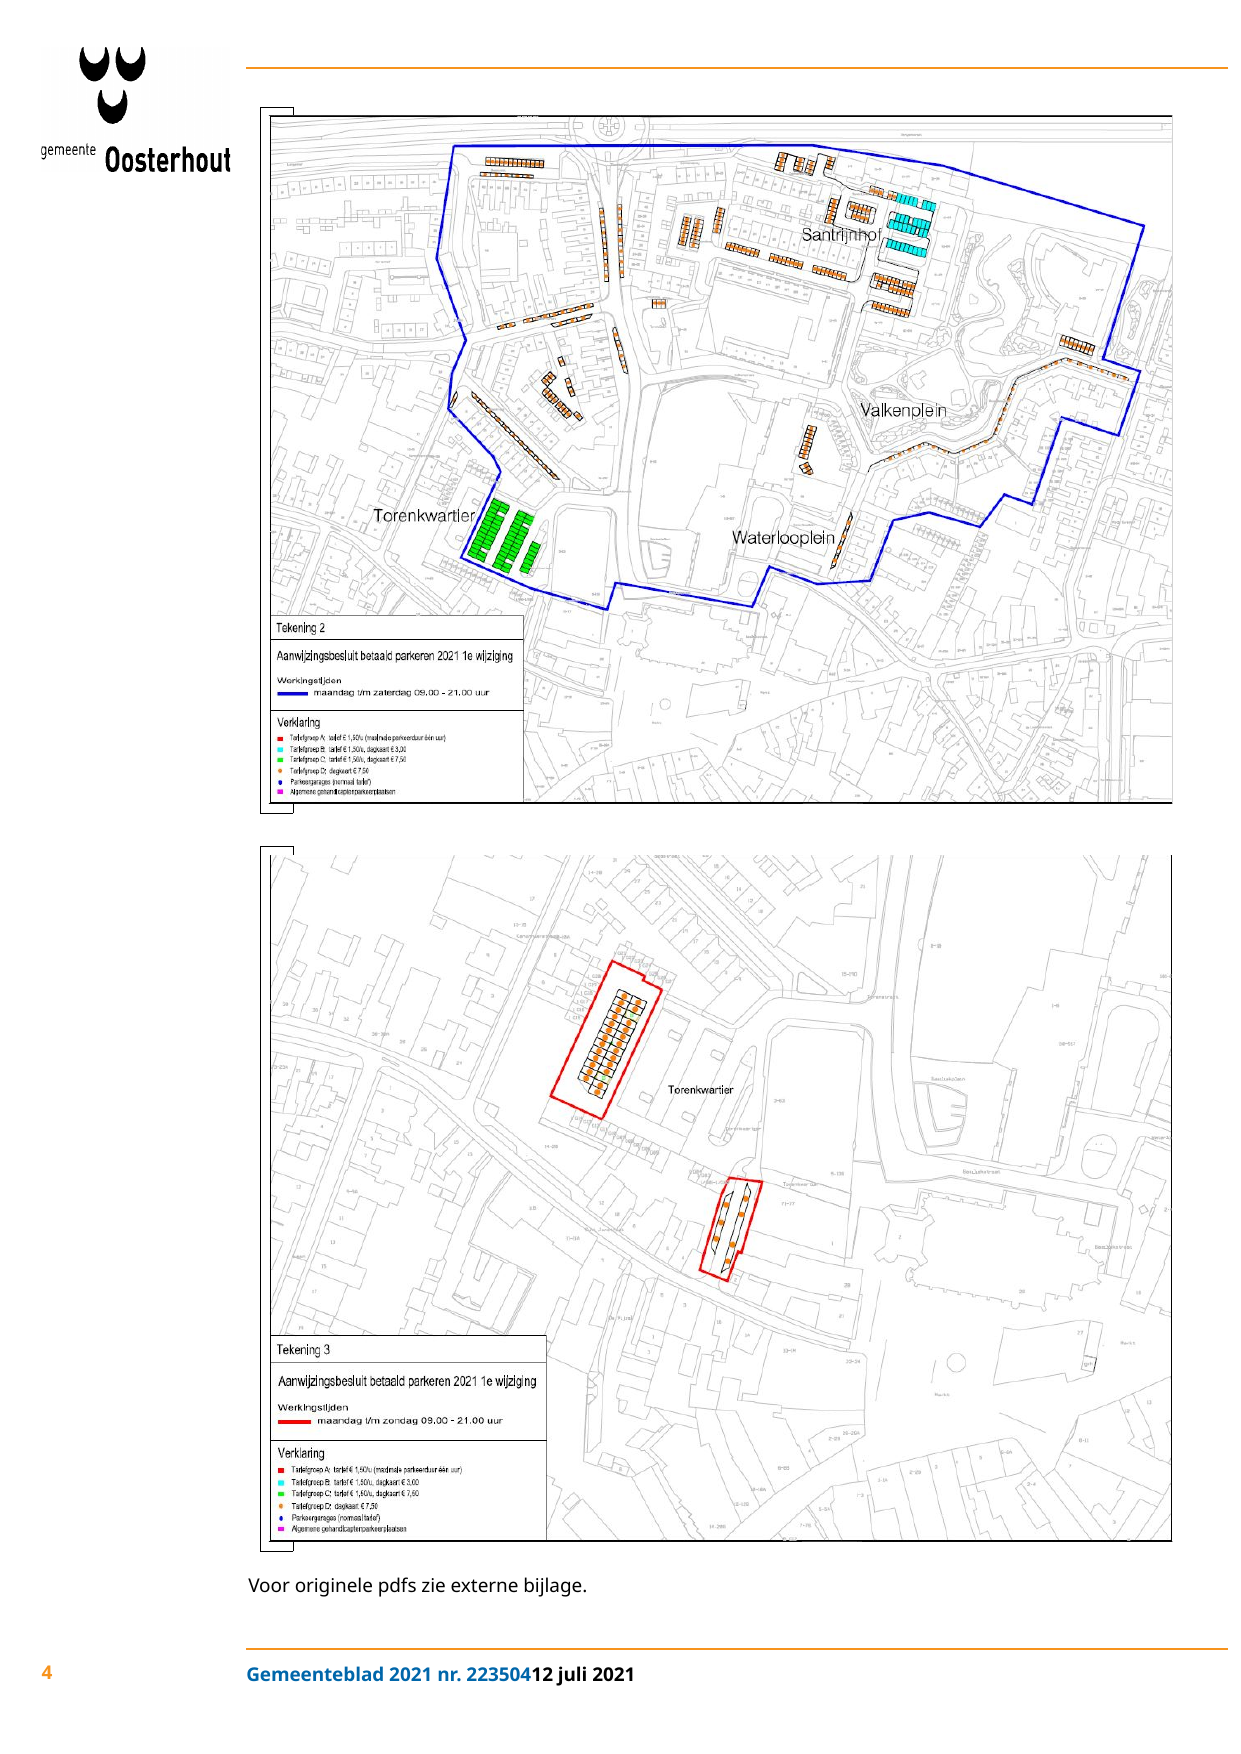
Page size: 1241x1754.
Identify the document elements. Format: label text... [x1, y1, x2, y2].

picture [268, 115, 1173, 804]
picture [41, 47, 231, 172]
text Voor originele pdfs zie externe bijlage. [248, 1572, 1152, 1598]
picture [268, 855, 1173, 1542]
